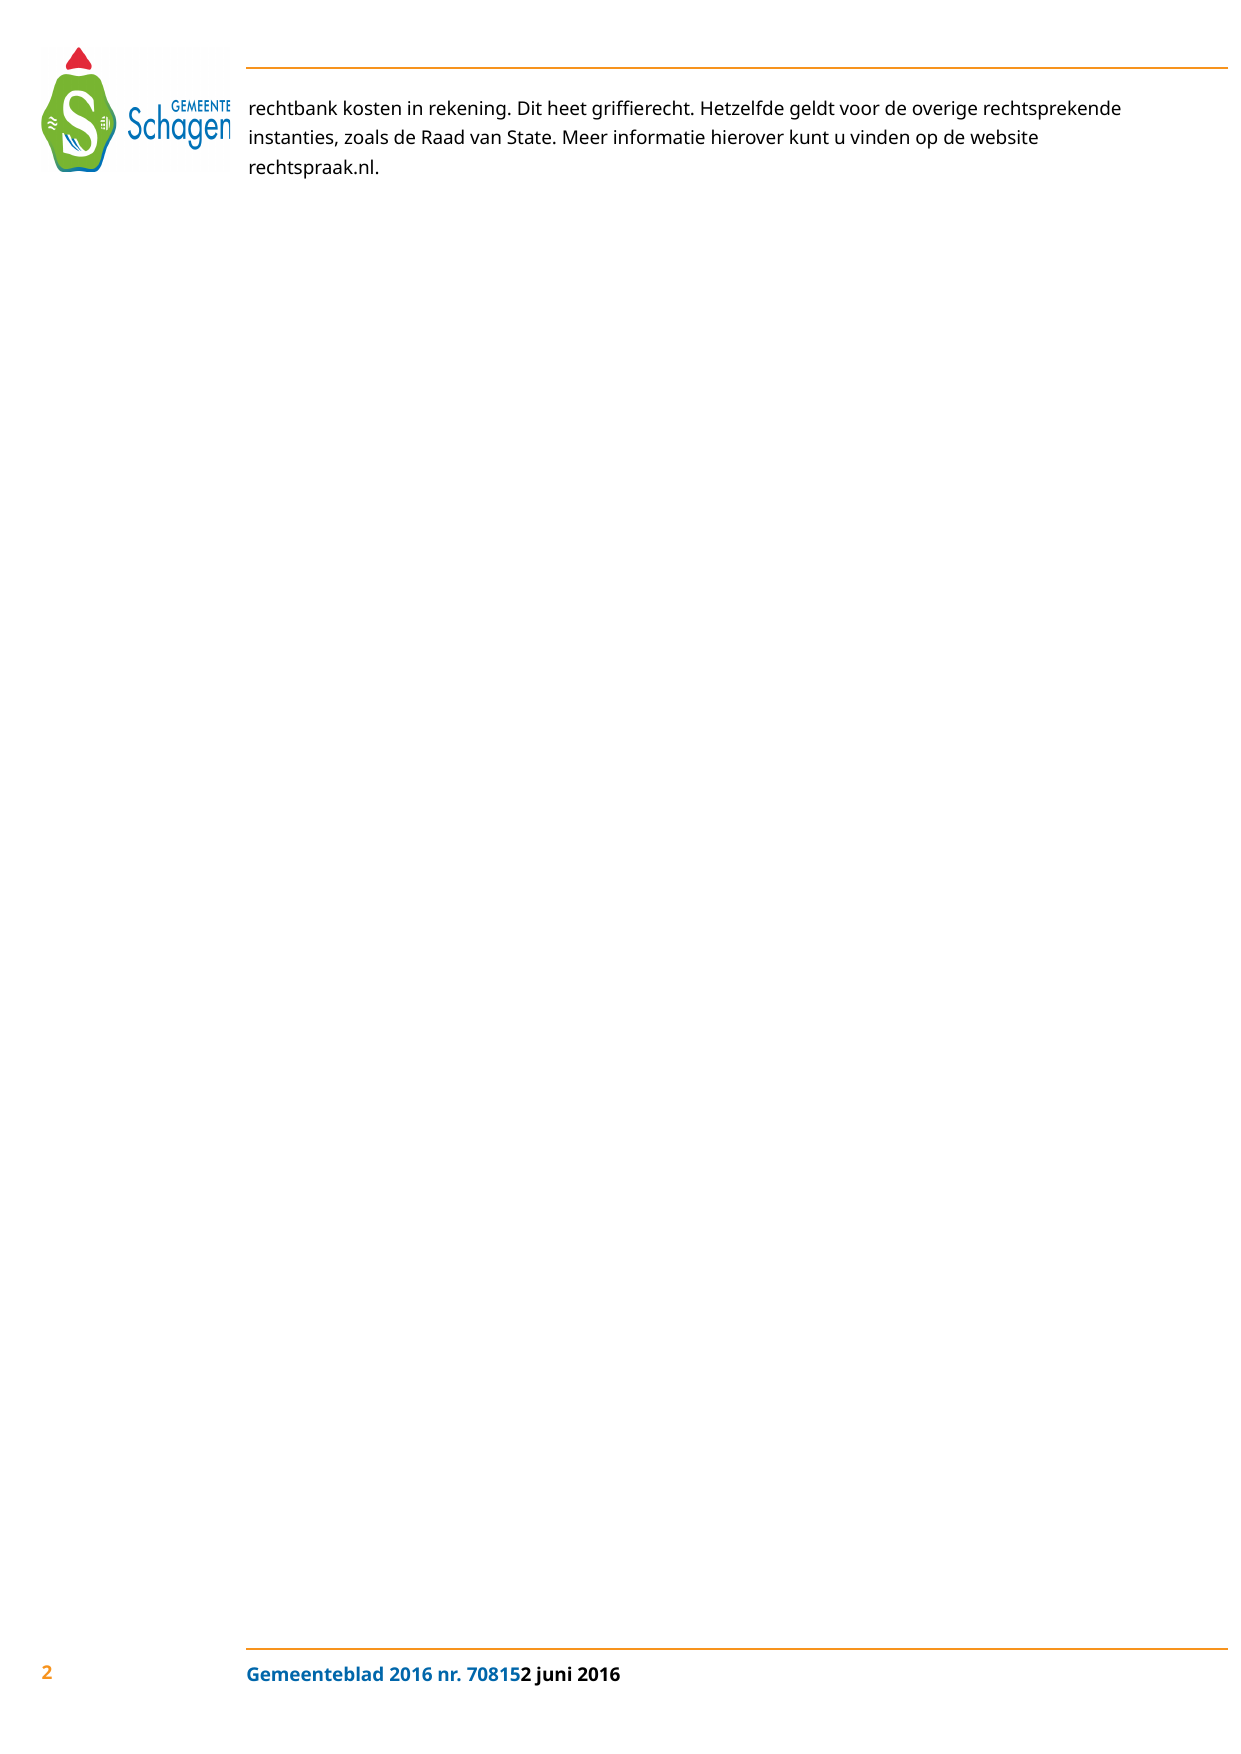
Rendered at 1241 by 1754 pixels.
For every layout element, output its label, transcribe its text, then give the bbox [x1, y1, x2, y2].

text rechtbank kosten in rekening. Dit heet griffierecht. Hetzelfde geldt voor de overige rechtsprekende instanties, zoals de Raad van State. Meer informatie hierover kunt u vinden op de website rechtspraak.nl. [248, 95, 1152, 180]
picture [41, 47, 231, 172]
